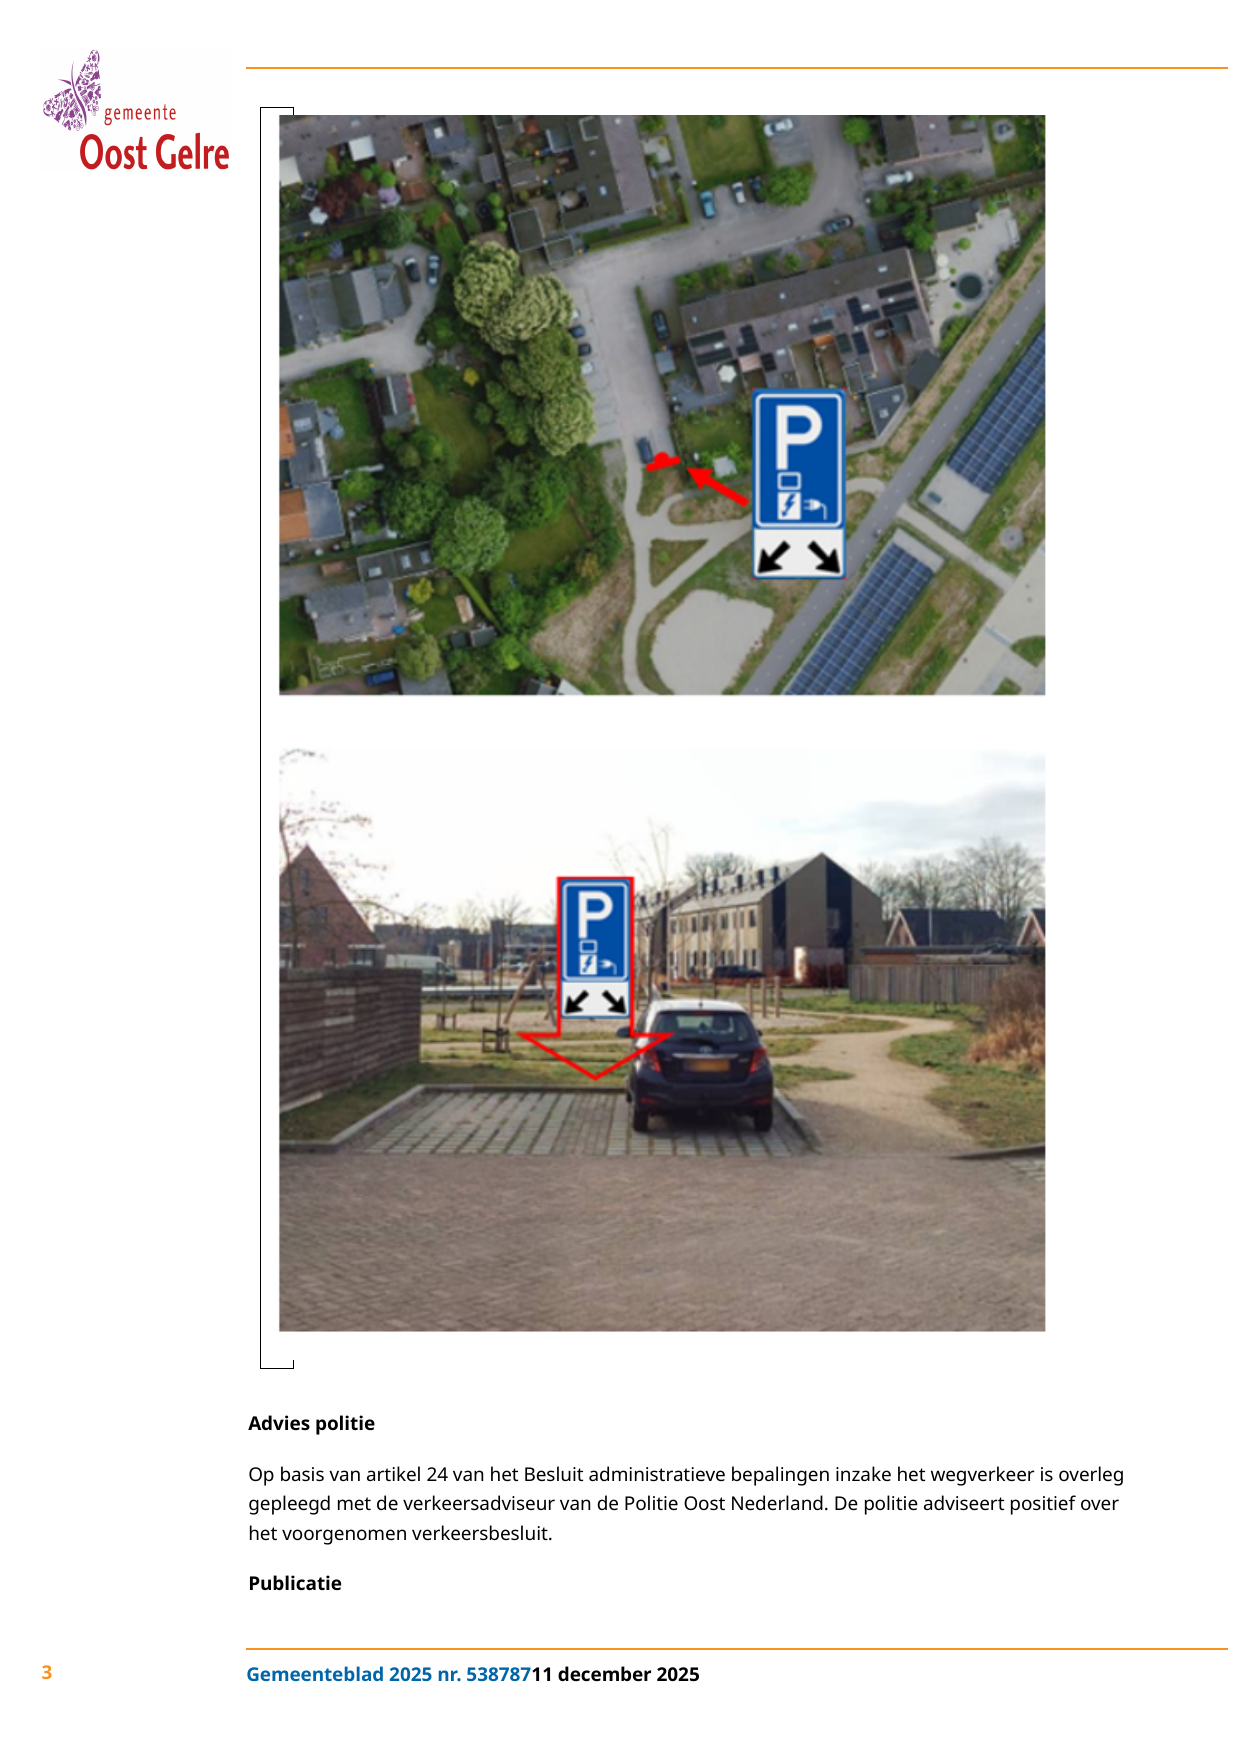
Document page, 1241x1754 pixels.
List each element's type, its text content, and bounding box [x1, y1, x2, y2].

picture [268, 115, 1173, 1360]
text Advies politie [248, 1411, 1152, 1436]
text Publicatie [248, 1571, 1152, 1596]
picture [41, 47, 231, 172]
text Op basis van artikel 24 van het Besluit administratieve bepalingen inzake het wegverkeer is overleg gepleegd met de verkeersadviseur van de Politie Oost Nederland. De politie adviseert positief over het voorgenomen verkeersbesluit. [248, 1461, 1152, 1546]
